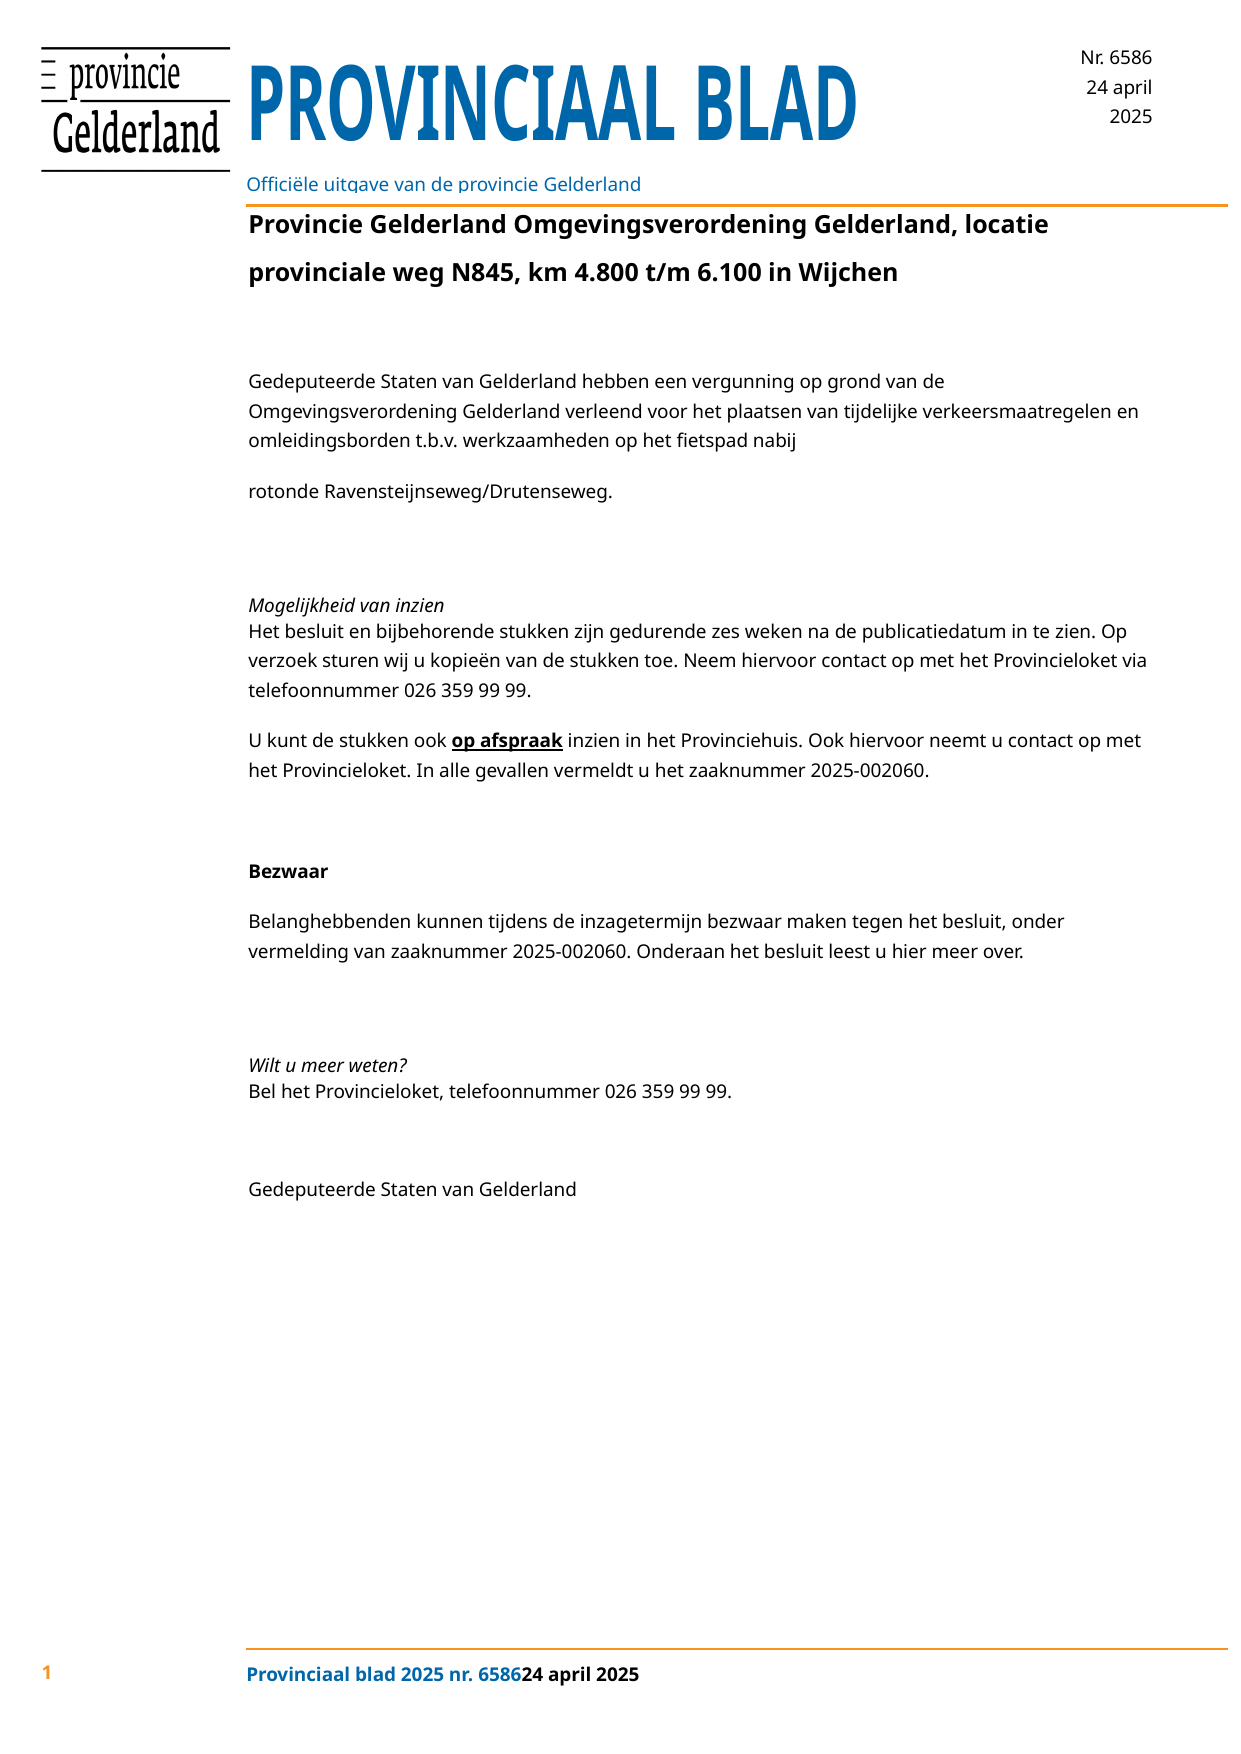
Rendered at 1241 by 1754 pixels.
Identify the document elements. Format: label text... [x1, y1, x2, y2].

text Bel het Provincieloket, telefoonnummer 026 359 99 99. [248, 1078, 1152, 1104]
text U kunt de stukken ook op afspraak inzien in het Provinciehuis. Ook hiervoor neemt u contact op met het Provincieloket. In alle gevallen vermeldt u het zaaknummer 2025-002060. [248, 728, 1152, 783]
text Gedeputeerde Staten van Gelderland hebben een vergunning op grond van de Omgevingsverordening Gelderland verleend voor het plaatsen van tijdelijke verkeersmaatregelen en omleidingsborden t.b.v. werkzaamheden op het fietspad nabij [248, 368, 1152, 453]
picture [41, 47, 231, 172]
text Provincie Gelderland Omgevingsverordening Gelderland, locatie provinciale weg N845, km 4.800 t/m 6.100 in Wijchen [248, 207, 1152, 288]
text Het besluit en bijbehorende stukken zijn gedurende zes weken na de publicatiedatum in te zien. Op verzoek sturen wij u kopieën van de stukken toe. Neem hiervoor contact op met het Provincieloket via telefoonnummer 026 359 99 99. [248, 618, 1152, 703]
text Bezwaar [248, 858, 1152, 884]
text rotonde Ravensteijnseweg/Drutenseweg. [248, 478, 1152, 504]
text Wilt u meer weten? [248, 1052, 1152, 1078]
text Mogelijkheid van inzien [248, 592, 1152, 618]
text Gedeputeerde Staten van Gelderland [248, 1176, 1152, 1202]
text Belanghebbenden kunnen tijdens de inzagetermijn bezwaar maken tegen het besluit, onder vermelding van zaaknummer 2025-002060. Onderaan het besluit leest u hier meer over. [248, 908, 1152, 964]
